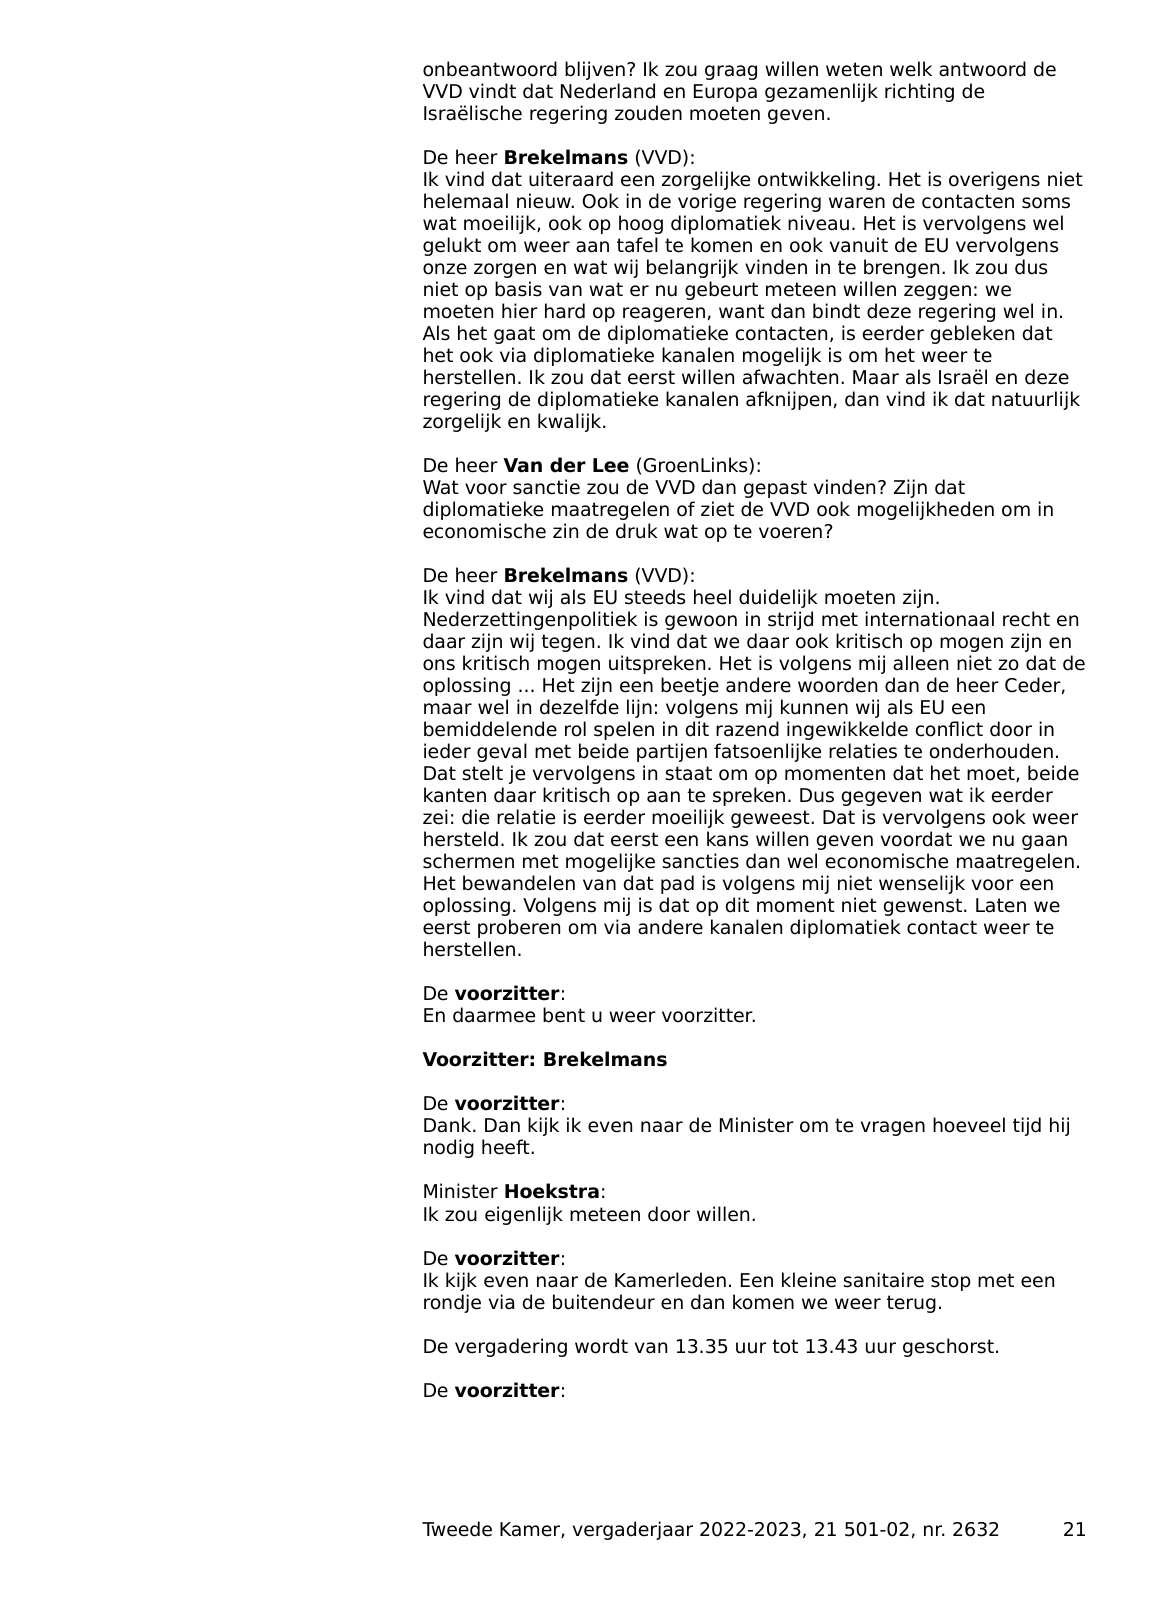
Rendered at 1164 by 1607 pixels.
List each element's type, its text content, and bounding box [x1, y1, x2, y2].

text De voorzitter: [422, 1248, 1087, 1269]
text En daarmee bent u weer voorzitter. [422, 1005, 1087, 1027]
text De heer Van der Lee (GroenLinks): [422, 455, 1087, 477]
text De heer Brekelmans (VVD): [422, 565, 1087, 587]
text Ik kijk even naar de Kamerleden. Een kleine sanitaire stop met een rondje via de buitendeur en dan komen we weer terug. [422, 1269, 1087, 1313]
text Ik vind dat wij als EU steeds heel duidelijk moeten zijn. Nederzettingenpolitiek is gewoon in strijd met internationaal recht en daar zijn wij tegen. Ik vind dat we daar ook kritisch op mogen zijn en ons kritisch mogen uitspreken. Het is volgens mij alleen niet zo dat de oplossing ... Het zijn een beetje andere woorden dan de heer Ceder, maar wel in dezelfde lijn: volgens mij kunnen wij als EU een bemiddelende rol spelen in dit razend ingewikkelde conflict door in ieder geval met beide partijen fatsoenlijke relaties te onderhouden. Dat stelt je vervolgens in staat om op momenten dat het moet, beide kanten daar kritisch op aan te spreken. Dus gegeven wat ik eerder zei: die relatie is eerder moeilijk geweest. Dat is vervolgens ook weer hersteld. Ik zou dat eerst een kans willen geven voordat we nu gaan schermen met mogelijke sancties dan wel economische maatregelen. Het bewandelen van dat pad is volgens mij niet wenselijk voor een oplossing. Volgens mij is dat op dit moment niet gewenst. Laten we eerst proberen om via andere kanalen diplomatiek contact weer te herstellen. [422, 587, 1087, 961]
text onbeantwoord blijven? Ik zou graag willen weten welk antwoord de VVD vindt dat Nederland en Europa gezamenlijk richting de Israëlische regering zouden moeten geven. [422, 59, 1087, 125]
text De vergadering wordt van 13.35 uur tot 13.43 uur geschorst. [422, 1336, 1087, 1358]
text Ik vind dat uiteraard een zorgelijke ontwikkeling. Het is overigens niet helemaal nieuw. Ook in de vorige regering waren de contacten soms wat moeilijk, ook op hoog diplomatiek niveau. Het is vervolgens wel gelukt om weer aan tafel te komen en ook vanuit de EU vervolgens onze zorgen en wat wij belangrijk vinden in te brengen. Ik zou dus niet op basis van wat er nu gebeurt meteen willen zeggen: we moeten hier hard op reageren, want dan bindt deze regering wel in. Als het gaat om de diplomatieke contacten, is eerder gebleken dat het ook via diplomatieke kanalen mogelijk is om het weer te herstellen. Ik zou dat eerst willen afwachten. Maar als Israël en deze regering de diplomatieke kanalen afknijpen, dan vind ik dat natuurlijk zorgelijk en kwalijk. [422, 169, 1087, 433]
text Dank. Dan kijk ik even naar de Minister om te vragen hoeveel tijd hij nodig heeft. [422, 1115, 1087, 1159]
text Ik zou eigenlijk meteen door willen. [422, 1203, 1087, 1225]
text De voorzitter: [422, 1093, 1087, 1115]
text Wat voor sanctie zou de VVD dan gepast vinden? Zijn dat diplomatieke maatregelen of ziet de VVD ook mogelijkheden om in economische zin de druk wat op te voeren? [422, 477, 1087, 543]
text De voorzitter: [422, 983, 1087, 1005]
text Voorzitter: Brekelmans [422, 1049, 1087, 1071]
text De heer Brekelmans (VVD): [422, 147, 1087, 169]
text De voorzitter: [422, 1380, 1087, 1402]
text Minister Hoekstra: [422, 1181, 1087, 1203]
